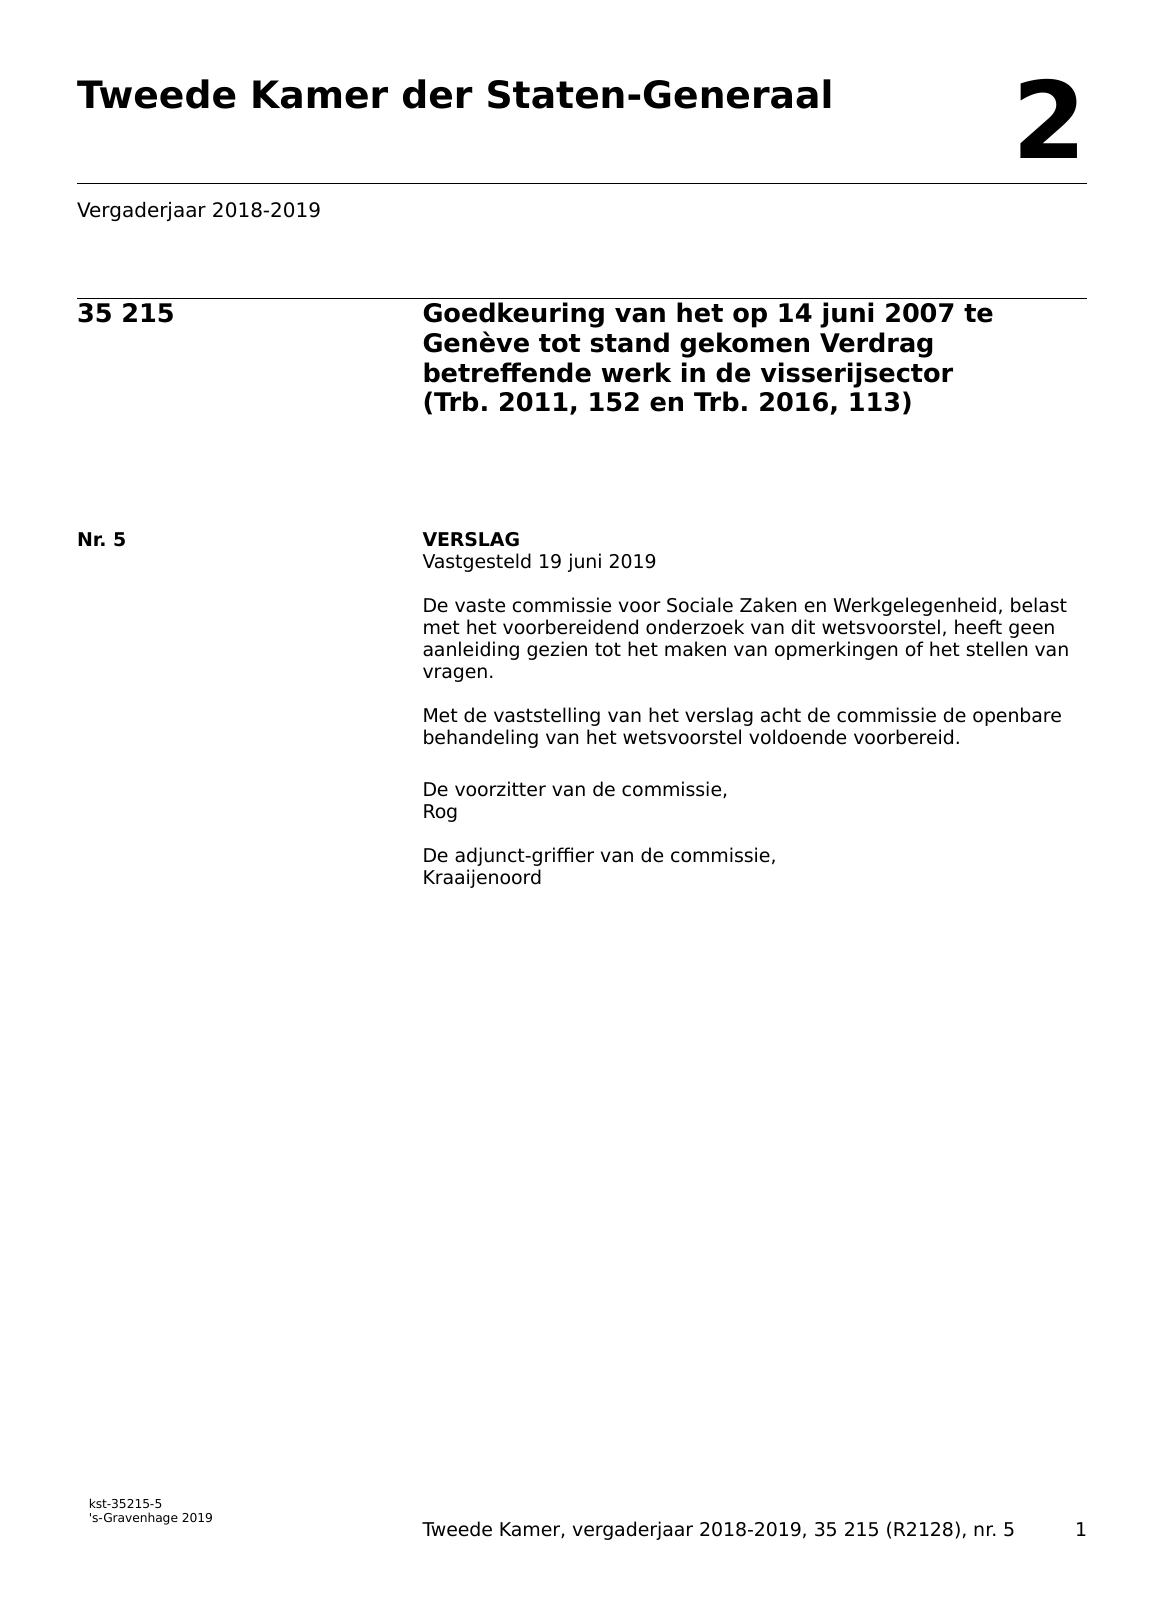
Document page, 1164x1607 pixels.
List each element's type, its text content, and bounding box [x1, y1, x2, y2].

subtitle 35 215 Goedkeuring van het op 14 juni 2007 te Genève tot stand gekomen Verdrag betreffende werk in de visserijsector (Trb. 2011, 152 en Trb. 2016, 113) [77, 299, 1087, 418]
text Met de vaststelling van het verslag acht de commissie de openbare behandeling van het wetsvoorstel voldoende voorbereid. [422, 705, 1087, 749]
subtitle Nr. 5 VERSLAG [77, 529, 1087, 551]
text De adjunct-griffier van de commissie, Kraaijenoord [422, 845, 1087, 889]
table_cell Vergaderjaar 2018-2019 [77, 184, 1087, 298]
table_header 2 [886, 59, 1087, 183]
text kst-35215-5 [88, 1497, 323, 1511]
text De vaste commissie voor Sociale Zaken en Werkgelegenheid, belast met het voorbereidend onderzoek van dit wetsvoorstel, heeft geen aanleiding gezien tot het maken van opmerkingen of het stellen van vragen. [422, 595, 1087, 683]
text Vastgesteld 19 juni 2019 [422, 551, 1087, 573]
text De voorzitter van de commissie, Rog [422, 779, 1087, 823]
table_header Tweede Kamer der Staten-Generaal [77, 59, 886, 183]
text 's-Gravenhage 2019 [88, 1511, 323, 1525]
